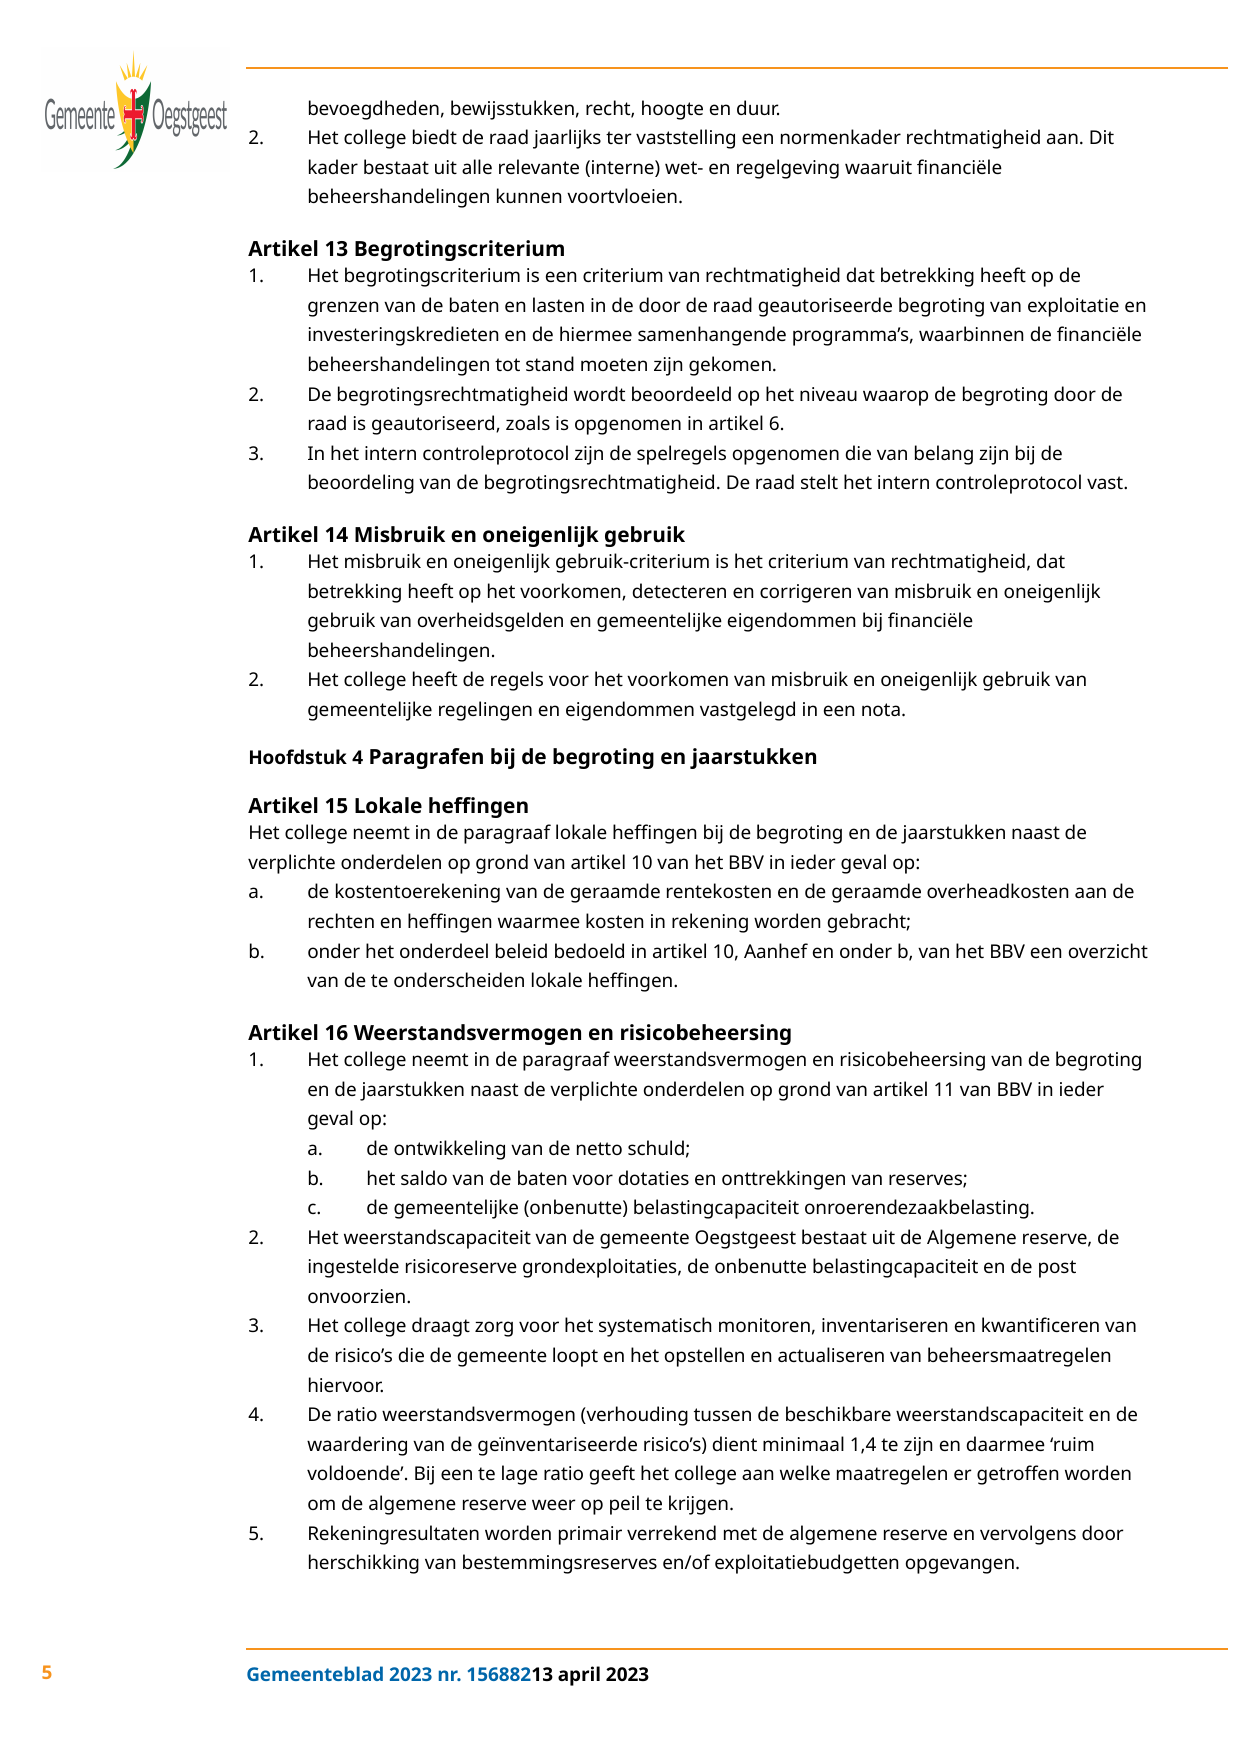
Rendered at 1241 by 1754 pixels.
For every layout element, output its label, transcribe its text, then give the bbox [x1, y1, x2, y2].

list De begrotingsrechtmatigheid wordt beoordeeld op het niveau waarop de begroting door de raad is geautoriseerd, zoals is opgenomen in artikel 6. [248, 381, 1152, 436]
picture [41, 47, 231, 172]
list onder het onderdeel beleid bedoeld in artikel 10, Aanhef en onder b, van het BBV een overzicht van de te onderscheiden lokale heffingen. [248, 938, 1152, 993]
list Het college neemt in de paragraaf weerstandsvermogen en risicobeheersing van de begroting en de jaarstukken naast de verplichte onderdelen op grond van artikel 11 van BBV in ieder geval op: [248, 1046, 1152, 1131]
list de kostentoerekening van de geraamde rentekosten en de geraamde overheadkosten aan de rechten en heffingen waarmee kosten in rekening worden gebracht; [248, 879, 1152, 934]
text Artikel 14 Misbruik en oneigenlijk gebruik [248, 520, 1152, 548]
list Het college biedt de raad jaarlijks ter vaststelling een normenkader rechtmatigheid aan. Dit kader bestaat uit alle relevante (interne) wet- en regelgeving waaruit financiële beheershandelingen kunnen voortvloeien. [248, 124, 1152, 209]
text Artikel 15 Lokale heffingen [248, 791, 1152, 819]
text Artikel 16 Weerstandsvermogen en risicobeheersing [248, 1018, 1152, 1046]
list de ontwikkeling van de netto schuld; [307, 1135, 1152, 1161]
list Het misbruik en oneigenlijk gebruik-criterium is het criterium van rechtmatigheid, dat betrekking heeft op het voorkomen, detecteren en corrigeren van misbruik en oneigenlijk gebruik van overheidsgelden en gemeentelijke eigendommen bij financiële beheershandelingen. [248, 548, 1152, 663]
list In het intern controleprotocol zijn de spelregels opgenomen die van belang zijn bij de beoordeling van de begrotingsrechtmatigheid. De raad stelt het intern controleprotocol vast. [248, 440, 1152, 495]
list het saldo van de baten voor dotaties en onttrekkingen van reserves; [307, 1165, 1152, 1190]
list de gemeentelijke (onbenutte) belastingcapaciteit onroerendezaakbelasting. [307, 1194, 1152, 1220]
list Het begrotingscriterium is een criterium van rechtmatigheid dat betrekking heeft op de grenzen van de baten en lasten in de door de raad geautoriseerde begroting van exploitatie en investeringskredieten en de hiermee samenhangende programma’s, waarbinnen de financiële beheershandelingen tot stand moeten zijn gekomen. [248, 262, 1152, 377]
list Het college draagt zorg voor het systematisch monitoren, inventariseren en kwantificeren van de risico’s die de gemeente loopt en het opstellen en actualiseren van beheersmaatregelen hiervoor. [248, 1313, 1152, 1397]
list Het weerstandscapaciteit van de gemeente Oegstgeest bestaat uit de Algemene reserve, de ingestelde risicoreserve grondexploitaties, de onbenutte belastingcapaciteit en de post onvoorzien. [248, 1224, 1152, 1309]
text Artikel 13 Begrotingscriterium [248, 234, 1152, 262]
list Het college heeft de regels voor het voorkomen van misbruik en oneigenlijk gebruik van gemeentelijke regelingen en eigendommen vastgelegd in een nota. [248, 667, 1152, 722]
list bevoegdheden, bewijsstukken, recht, hoogte en duur. [248, 95, 1152, 121]
list De ratio weerstandsvermogen (verhouding tussen de beschikbare weerstandscapaciteit en de waardering van de geïnventariseerde risico’s) dient minimaal 1,4 te zijn en daarmee ‘ruim voldoende’. Bij een te lage ratio geeft het college aan welke maatregelen er getroffen worden om de algemene reserve weer op peil te krijgen. [248, 1401, 1152, 1516]
text Het college neemt in de paragraaf lokale heffingen bij de begroting en de jaarstukken naast de verplichte onderdelen op grond van artikel 10 van het BBV in ieder geval op: [248, 819, 1152, 875]
text Hoofdstuk 4 Paragrafen bij de begroting en jaarstukken [248, 742, 1152, 770]
list Rekeningresultaten worden primair verrekend met de algemene reserve en vervolgens door herschikking van bestemmingsreserves en/of exploitatiebudgetten opgevangen. [248, 1520, 1152, 1575]
